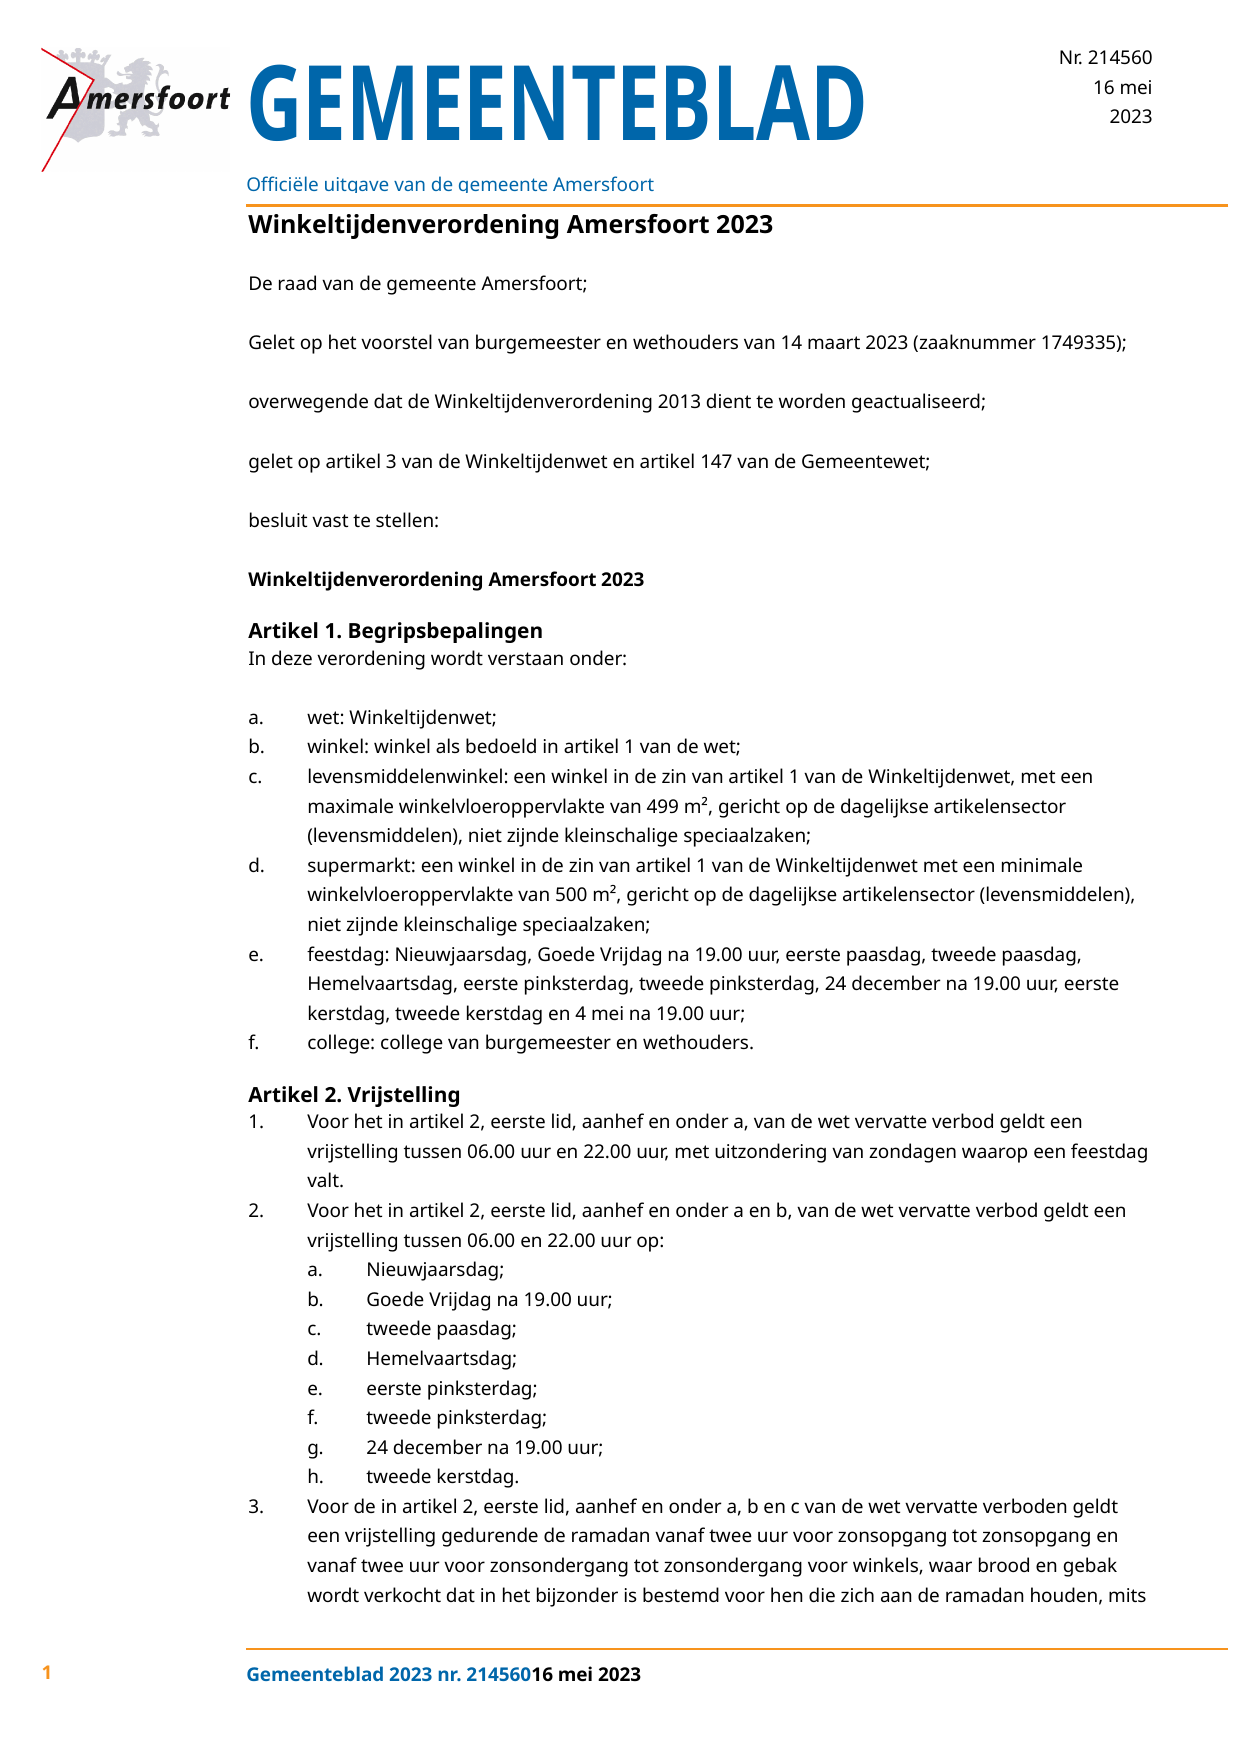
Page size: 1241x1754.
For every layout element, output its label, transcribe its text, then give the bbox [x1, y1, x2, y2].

text Artikel 1. Begripsbepalingen [248, 617, 1152, 645]
list Voor het in artikel 2, eerste lid, aanhef en onder a, van de wet vervatte verbod geldt een vrijstelling tussen 06.00 uur en 22.00 uur, met uitzondering van zondagen waarop een feestdag valt. [248, 1108, 1152, 1193]
text Artikel 2. Vrijstelling [248, 1080, 1152, 1108]
text In deze verordening wordt verstaan onder: [248, 645, 1152, 671]
list wet: Winkeltijdenwet; [248, 704, 1152, 730]
list Hemelvaartsdag; [307, 1345, 1152, 1371]
list feestdag: Nieuwjaarsdag, Goede Vrijdag na 19.00 uur, eerste paasdag, tweede paasdag, Hemelvaartsdag, eerste pinksterdag, tweede pinksterdag, 24 december na 19.00 uur, eerste kerstdag, tweede kerstdag en 4 mei na 19.00 uur; [248, 941, 1152, 1026]
list winkel: winkel als bedoeld in artikel 1 van de wet; [248, 734, 1152, 759]
list tweede kerstdag. [307, 1463, 1152, 1489]
list Voor het in artikel 2, eerste lid, aanhef en onder a en b, van de wet vervatte verbod geldt een vrijstelling tussen 06.00 en 22.00 uur op: [248, 1197, 1152, 1252]
list Voor de in artikel 2, eerste lid, aanhef en onder a, b en c van de wet vervatte verboden geldt een vrijstelling gedurende de ramadan vanaf twee uur voor zonsopgang tot zonsopgang en vanaf twee uur voor zonsondergang tot zonsondergang voor winkels, waar brood en gebak wordt verkocht dat in het bijzonder is bestemd voor hen die zich aan de ramadan houden, mits [248, 1493, 1152, 1607]
picture [41, 47, 231, 172]
list eerste pinksterdag; [307, 1375, 1152, 1400]
text gelet op artikel 3 van de Winkeltijdenwet en artikel 147 van de Gemeentewet; [248, 448, 1152, 473]
list Nieuwjaarsdag; [307, 1256, 1152, 1282]
list 24 december na 19.00 uur; [307, 1434, 1152, 1459]
text Winkeltijdenverordening Amersfoort 2023 [248, 566, 1152, 592]
text Gelet op het voorstel van burgemeester en wethouders van 14 maart 2023 (zaaknummer 1749335); [248, 329, 1152, 355]
list levensmiddelenwinkel: een winkel in de zin van artikel 1 van de Winkeltijdenwet, met een maximale winkelvloeroppervlakte van 499 m², gericht op de dagelijkse artikelensector (levensmiddelen), niet zijnde kleinschalige speciaalzaken; [248, 763, 1152, 848]
text Winkeltijdenverordening Amersfoort 2023 [248, 207, 1152, 241]
text overwegende dat de Winkeltijdenverordening 2013 dient te worden geactualiseerd; [248, 389, 1152, 414]
text De raad van de gemeente Amersfoort; [248, 270, 1152, 296]
text besluit vast te stellen: [248, 507, 1152, 533]
list college: college van burgemeester en wethouders. [248, 1029, 1152, 1055]
list tweede paasdag; [307, 1316, 1152, 1341]
list supermarkt: een winkel in de zin van artikel 1 van de Winkeltijdenwet met een minimale winkelvloeroppervlakte van 500 m², gericht op de dagelijkse artikelensector (levensmiddelen), niet zijnde kleinschalige speciaalzaken; [248, 852, 1152, 937]
list Goede Vrijdag na 19.00 uur; [307, 1286, 1152, 1312]
list tweede pinksterdag; [307, 1404, 1152, 1430]
